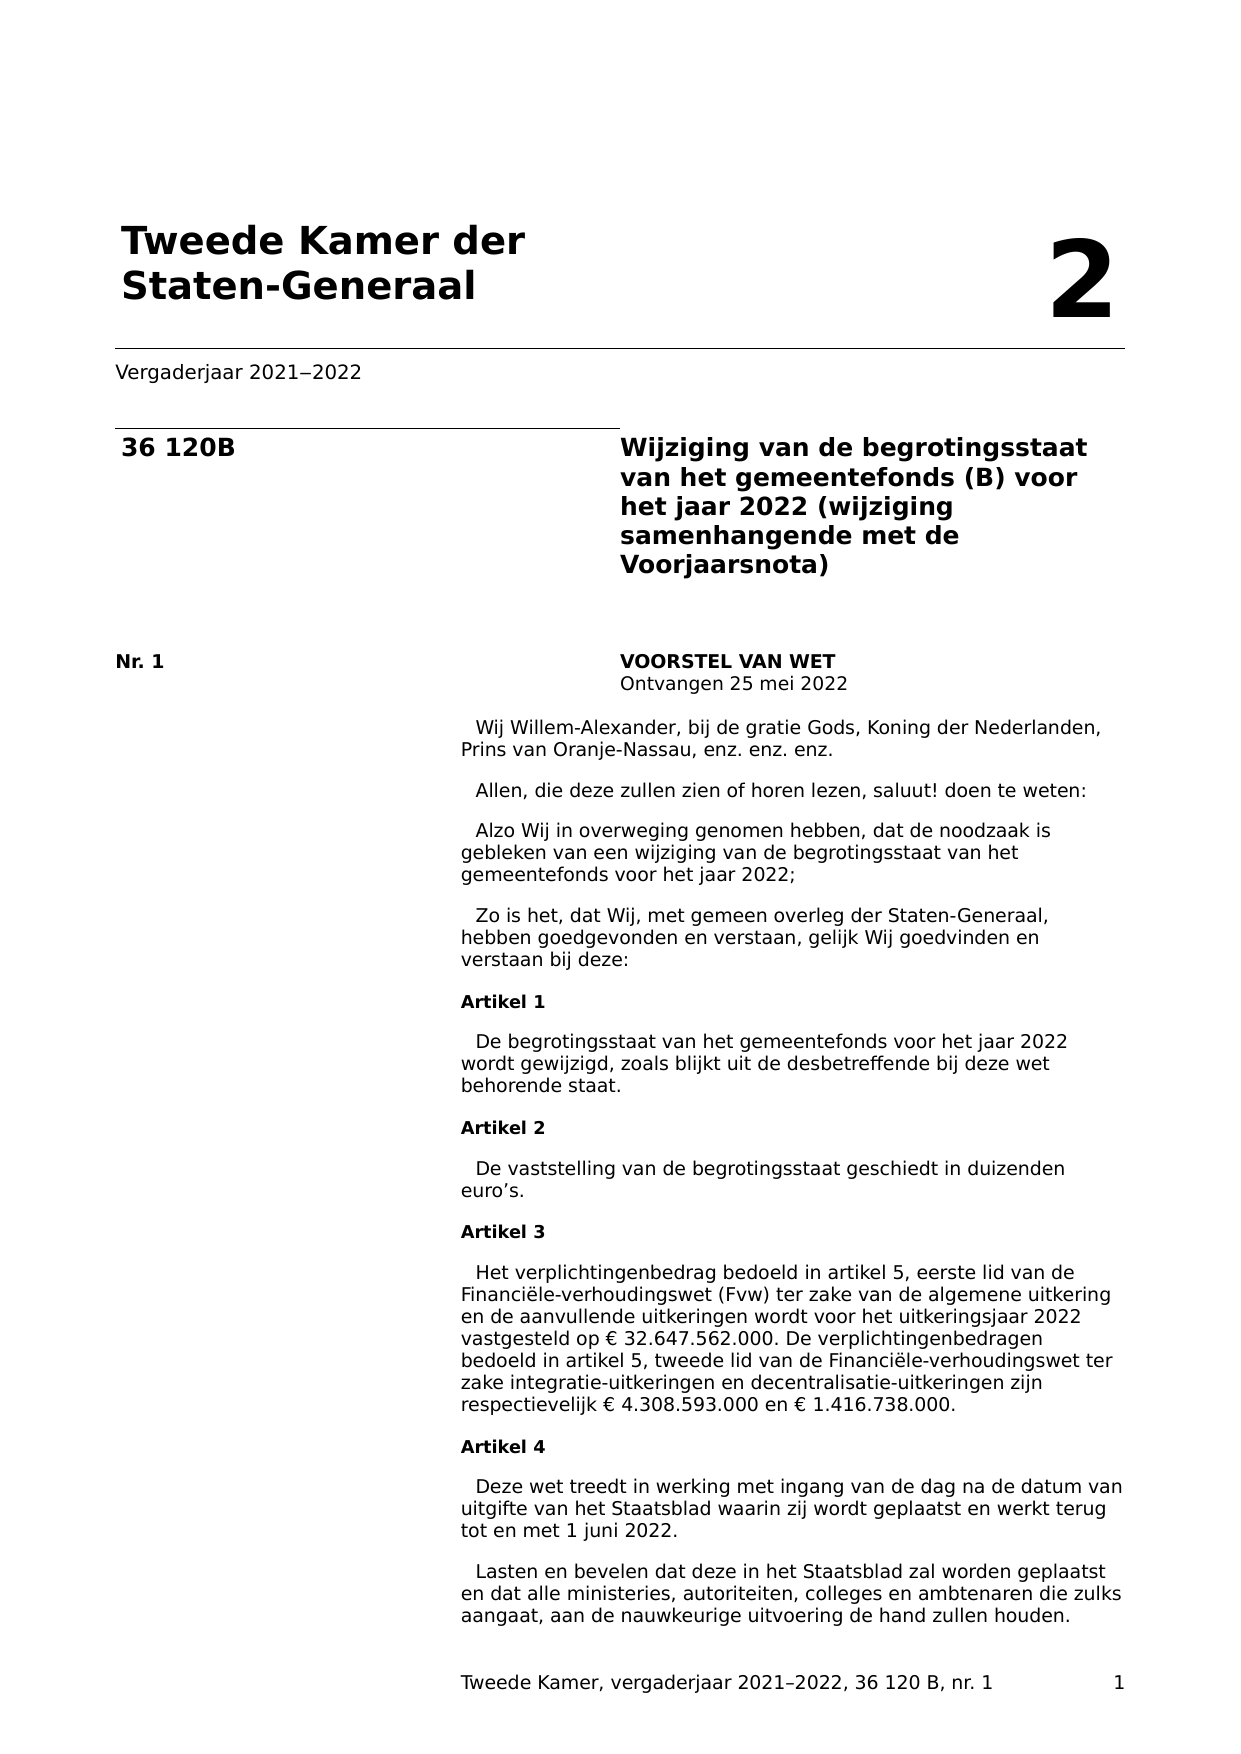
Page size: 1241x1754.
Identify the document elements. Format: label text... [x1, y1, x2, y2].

text Deze wet treedt in werking met ingang van de dag na de datum van uitgifte van het Staatsblad waarin zij wordt geplaatst en werkt terug tot en met 1 juni 2022. [461, 1476, 1125, 1542]
title Artikel 1 [461, 990, 1125, 1013]
text De vaststelling van de begrotingsstaat geschiedt in duizenden euro’s. [461, 1158, 1125, 1202]
text Alzo Wij in overweging genomen hebben, dat de noodzaak is gebleken van een wijziging van de begrotingsstaat van het gemeentefonds voor het jaar 2022; [461, 820, 1125, 886]
table_header 2 [620, 213, 1125, 348]
table_header Tweede Kamer der Staten-Generaal [115, 213, 620, 348]
table_header Nr. 1 [115, 651, 620, 717]
title Artikel 3 [461, 1220, 1125, 1243]
text De begrotingsstaat van het gemeentefonds voor het jaar 2022 wordt gewijzigd, zoals blijkt uit de desbetreffende bij deze wet behorende staat. [461, 1031, 1125, 1097]
text Allen, die deze zullen zien of horen lezen, saluut! doen te weten: [461, 779, 1125, 802]
text Het verplichtingenbedrag bedoeld in artikel 5, eerste lid van de Financiële-verhoudingswet (Fvw) ter zake van de algemene uitkering en de aanvullende uitkeringen wordt voor het uitkeringsjaar 2022 vastgesteld op € 32.647.562.000. De verplichtingenbedragen bedoeld in artikel 5, tweede lid van de Financiële-verhoudingswet ter zake integratie-uitkeringen en decentralisatie-uitkeringen zijn respectievelijk € 4.308.593.000 en € 1.416.738.000. [461, 1262, 1125, 1416]
table_header Voorstel van Wet Ontvangen 25 mei 2022 [620, 651, 1125, 717]
table_header Wijziging van de begrotingsstaat van het gemeentefonds (B) voor het jaar 2022 (wijziging samenhangende met de Voorjaarsnota) [620, 428, 1125, 585]
title Artikel 2 [461, 1116, 1125, 1139]
text Lasten en bevelen dat deze in het Staatsblad zal worden geplaatst en dat alle ministeries, autoriteiten, colleges en ambtenaren die zulks aangaat, aan de nauwkeurige uitvoering de hand zullen houden. [461, 1561, 1125, 1627]
text Zo is het, dat Wij, met gemeen overleg der Staten-Generaal, hebben goedgevonden en verstaan, gelijk Wij goedvinden en verstaan bij deze: [461, 905, 1125, 971]
table_cell Vergaderjaar 2021‒2022 [115, 349, 1125, 384]
table_header 36 120B [115, 429, 620, 585]
text Wij Willem-Alexander, bij de gratie Gods, Koning der Nederlanden, Prins van Oranje-Nassau, enz. enz. enz. [461, 717, 1125, 761]
title Artikel 4 [461, 1435, 1125, 1458]
